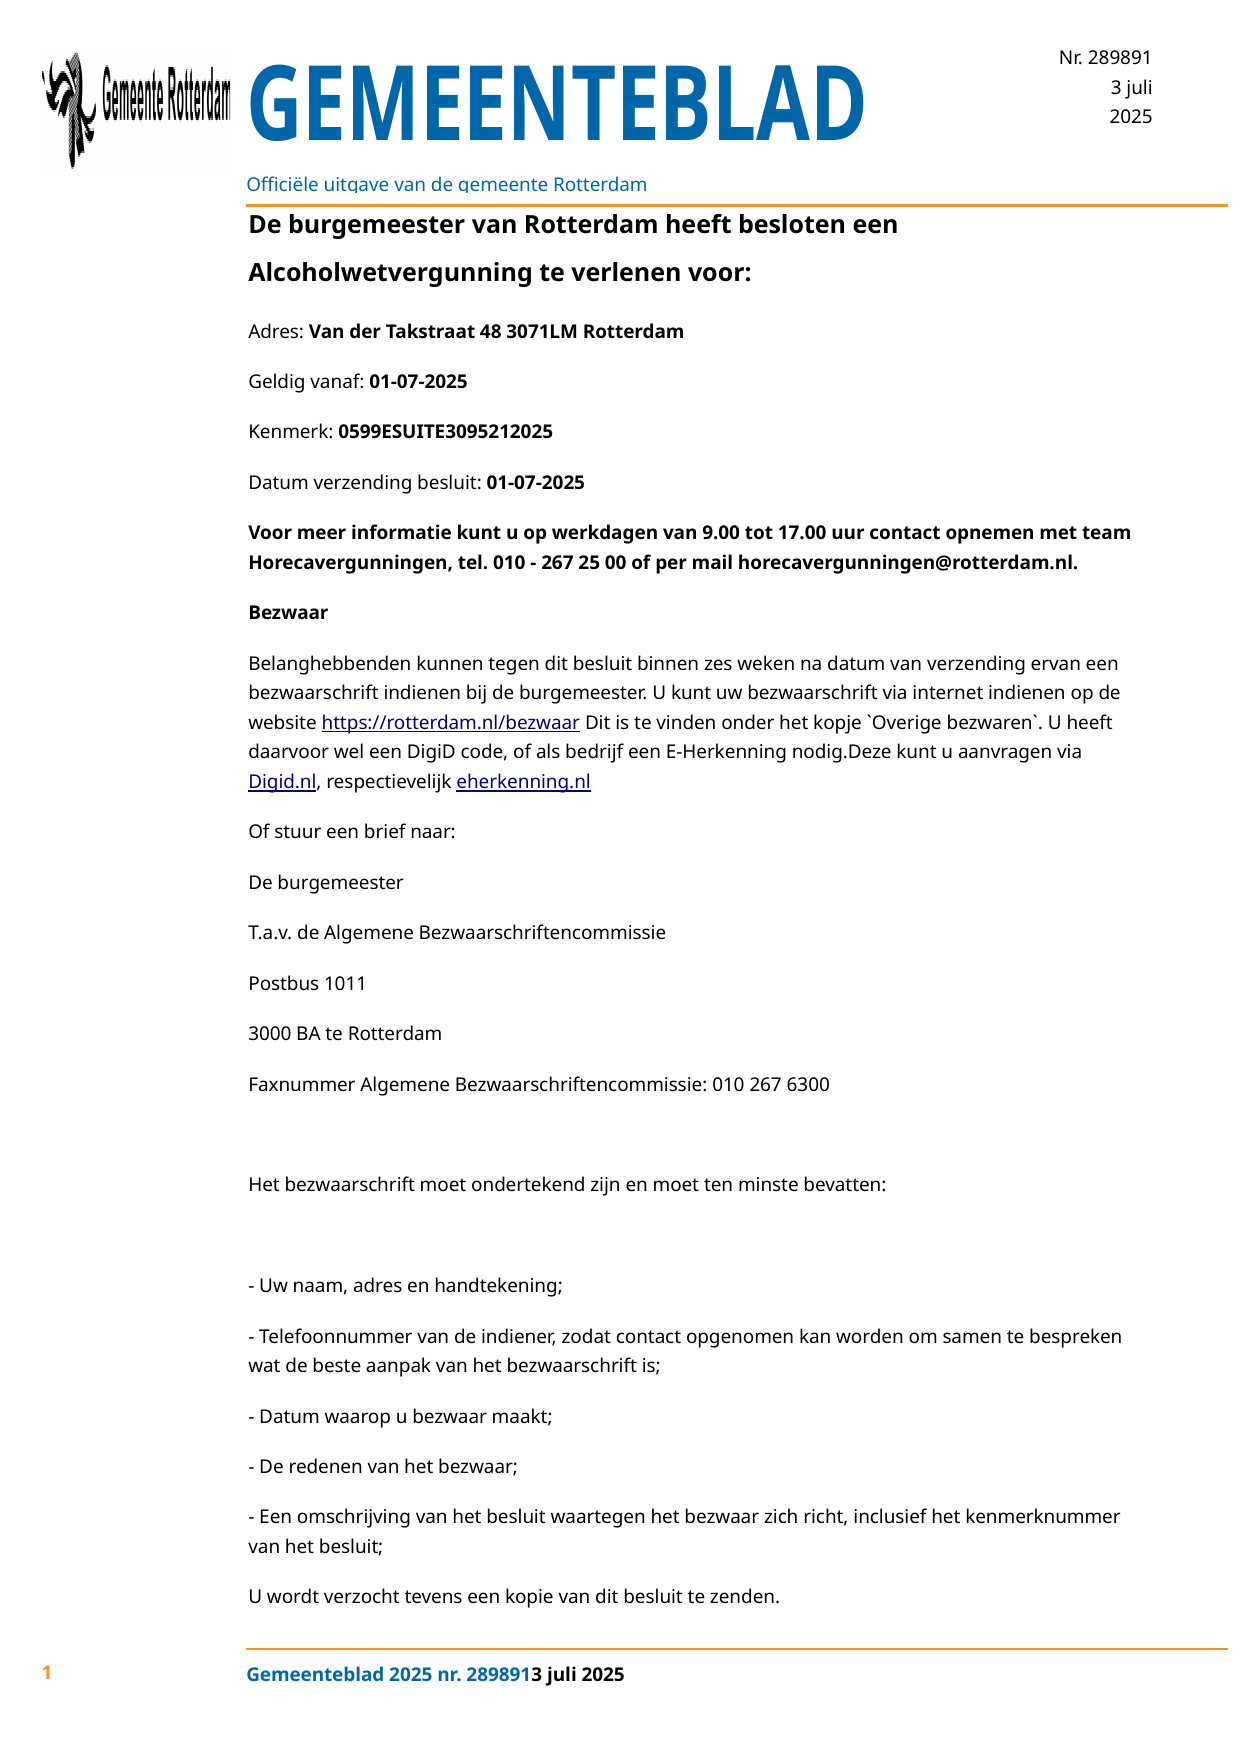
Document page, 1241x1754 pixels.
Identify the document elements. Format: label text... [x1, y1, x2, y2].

text - Uw naam, adres en handtekening; [248, 1272, 1152, 1298]
text Postbus 1011 [248, 970, 1152, 996]
text Faxnummer Algemene Bezwaarschriftencommissie: 010 267 6300 [248, 1071, 1152, 1097]
text Of stuur een brief naar: [248, 819, 1152, 844]
text Datum verzending besluit: 01-07-2025 [248, 469, 1152, 495]
text Bezwaar [248, 599, 1152, 625]
text - Datum waarop u bezwaar maakt; [248, 1403, 1152, 1429]
text Het bezwaarschrift moet ondertekend zijn en moet ten minste bevatten: [248, 1172, 1152, 1197]
text T.a.v. de Algemene Bezwaarschriftencommissie [248, 919, 1152, 945]
text Adres: Van der Takstraat 48 3071LM Rotterdam [248, 318, 1152, 344]
text U wordt verzocht tevens een kopie van dit besluit te zenden. [248, 1584, 1152, 1609]
text Belanghebbenden kunnen tegen dit besluit binnen zes weken na datum van verzending ervan een bezwaarschrift indienen bij de burgemeester. U kunt uw bezwaarschrift via internet indienen op de website https://rotterdam.nl/bezwaar Dit is te vinden onder het kopje `Overige bezwaren`. U heeft daarvoor wel een DigiD code, of als bedrijf een E-Herkenning nodig.Deze kunt u aanvragen via Digid.nl, respectievelijk eherkenning.nl [248, 650, 1152, 794]
text De burgemeester van Rotterdam heeft besloten een Alcoholwetvergunning te verlenen voor: [248, 207, 1152, 288]
text Voor meer informatie kunt u op werkdagen van 9.00 tot 17.00 uur contact opnemen met team Horecavergunningen, tel. 010 - 267 25 00 of per mail horecavergunningen@rotterdam.nl. [248, 519, 1152, 575]
text 3000 BA te Rotterdam [248, 1020, 1152, 1046]
text Geldig vanaf: 01-07-2025 [248, 368, 1152, 394]
text - Telefoonnummer van de indiener, zodat contact opgenomen kan worden om samen te bespreken wat de beste aanpak van het bezwaarschrift is; [248, 1323, 1152, 1378]
text De burgemeester [248, 869, 1152, 895]
text - De redenen van het bezwaar; [248, 1453, 1152, 1479]
text - Een omschrijving van het besluit waartegen het bezwaar zich richt, inclusief het kenmerknummer van het besluit; [248, 1504, 1152, 1559]
text Kenmerk: 0599ESUITE3095212025 [248, 419, 1152, 444]
picture [41, 47, 231, 172]
